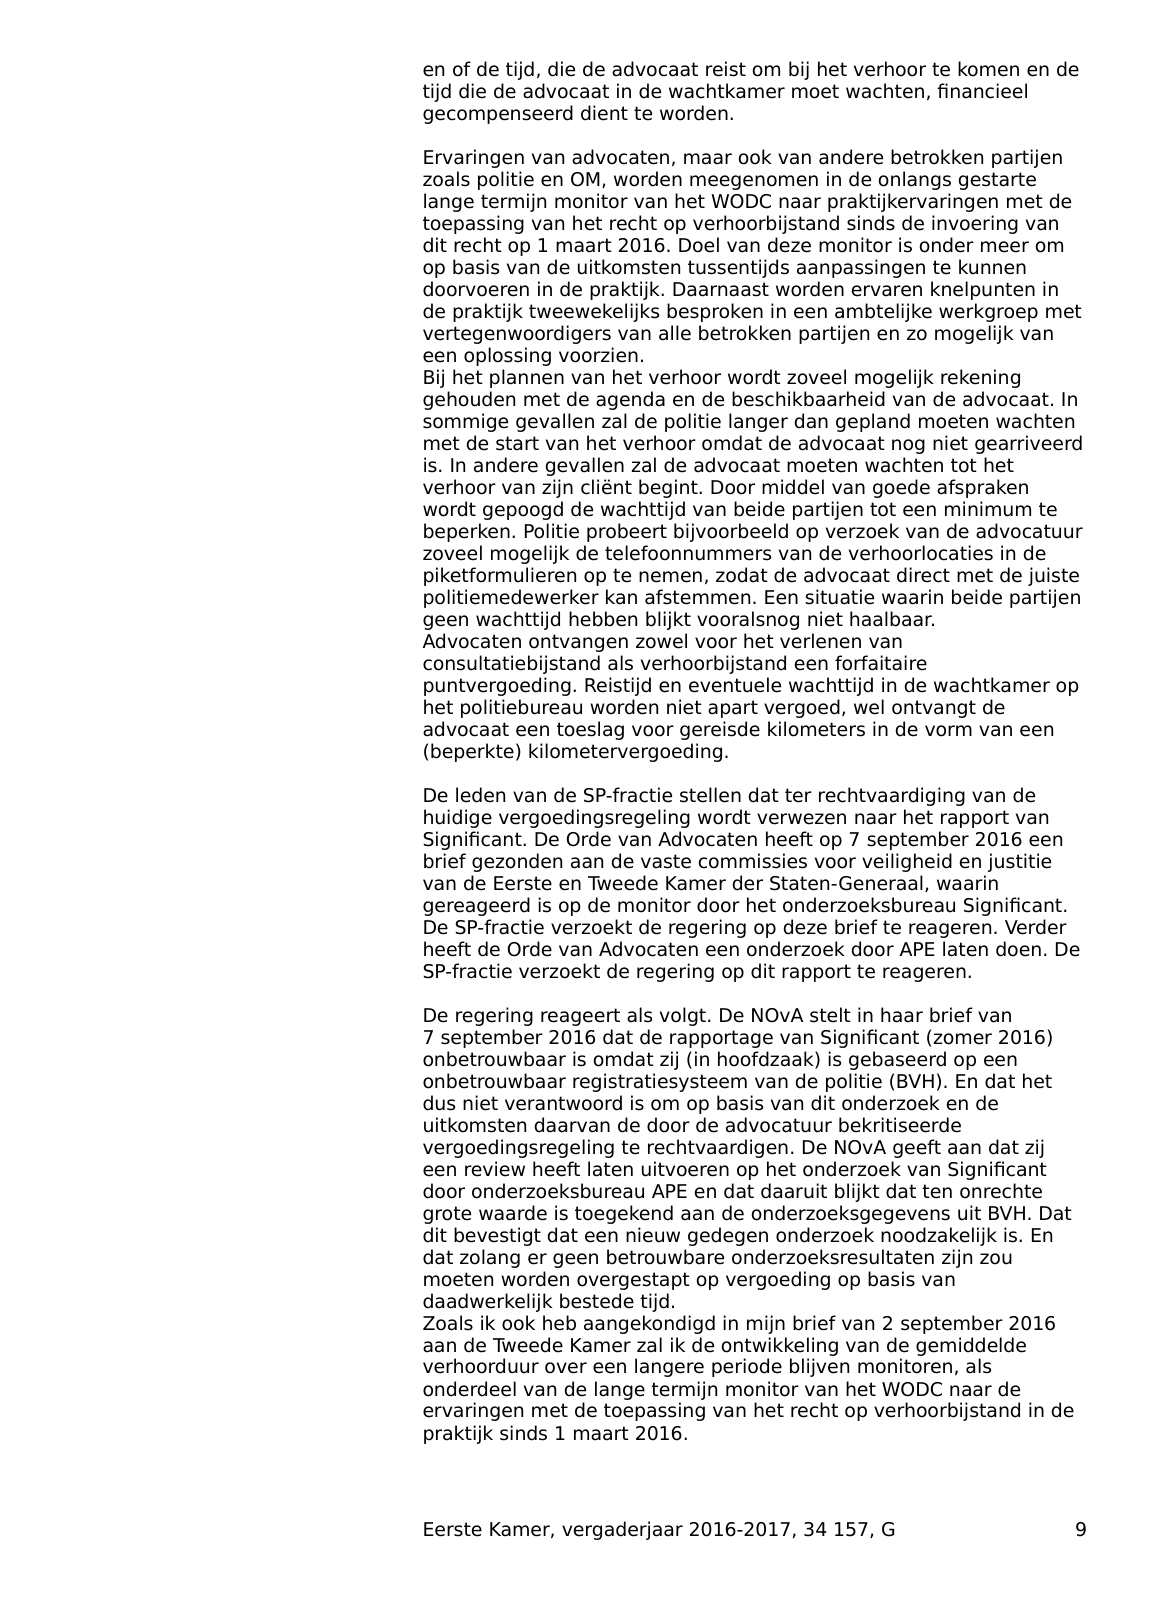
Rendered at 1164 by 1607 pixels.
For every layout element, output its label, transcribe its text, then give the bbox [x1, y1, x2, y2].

text Zoals ik ook heb aangekondigd in mijn brief van 2 september 2016 aan de Tweede Kamer zal ik de ontwikkeling van de gemiddelde verhoorduur over een langere periode blijven monitoren, als onderdeel van de lange termijn monitor van het WODC naar de ervaringen met de toepassing van het recht op verhoorbijstand in de praktijk sinds 1 maart 2016. [422, 1312, 1087, 1444]
text Bij het plannen van het verhoor wordt zoveel mogelijk rekening gehouden met de agenda en de beschikbaarheid van de advocaat. In sommige gevallen zal de politie langer dan gepland moeten wachten met de start van het verhoor omdat de advocaat nog niet gearriveerd is. In andere gevallen zal de advocaat moeten wachten tot het verhoor van zijn cliënt begint. Door middel van goede afspraken wordt gepoogd de wachttijd van beide partijen tot een minimum te beperken. Politie probeert bijvoorbeeld op verzoek van de advocatuur zoveel mogelijk de telefoonnummers van de verhoorlocaties in de piketformulieren op te nemen, zodat de advocaat direct met de juiste politiemedewerker kan afstemmen. Een situatie waarin beide partijen geen wachttijd hebben blijkt vooralsnog niet haalbaar. [422, 367, 1087, 631]
text De regering reageert als volgt. De NOvA stelt in haar brief van 7 september 2016 dat de rapportage van Significant (zomer 2016) onbetrouwbaar is omdat zij (in hoofdzaak) is gebaseerd op een onbetrouwbaar registratiesysteem van de politie (BVH). En dat het dus niet verantwoord is om op basis van dit onderzoek en de uitkomsten daarvan de door de advocatuur bekritiseerde vergoedingsregeling te rechtvaardigen. De NOvA geeft aan dat zij een review heeft laten uitvoeren op het onderzoek van Significant door onderzoeksbureau APE en dat daaruit blijkt dat ten onrechte grote waarde is toegekend aan de onderzoeksgegevens uit BVH. Dat dit bevestigt dat een nieuw gedegen onderzoek noodzakelijk is. En dat zolang er geen betrouwbare onderzoeksresultaten zijn zou moeten worden overgestapt op vergoeding op basis van daadwerkelijk bestede tijd. [422, 1005, 1087, 1312]
text Ervaringen van advocaten, maar ook van andere betrokken partijen zoals politie en OM, worden meegenomen in de onlangs gestarte lange termijn monitor van het WODC naar praktijkervaringen met de toepassing van het recht op verhoorbijstand sinds de invoering van dit recht op 1 maart 2016. Doel van deze monitor is onder meer om op basis van de uitkomsten tussentijds aanpassingen te kunnen doorvoeren in de praktijk. Daarnaast worden ervaren knelpunten in de praktijk tweewekelijks besproken in een ambtelijke werkgroep met vertegenwoordigers van alle betrokken partijen en zo mogelijk van een oplossing voorzien. [422, 147, 1087, 367]
text De leden van de SP-fractie stellen dat ter rechtvaardiging van de huidige vergoedingsregeling wordt verwezen naar het rapport van Significant. De Orde van Advocaten heeft op 7 september 2016 een brief gezonden aan de vaste commissies voor veiligheid en justitie van de Eerste en Tweede Kamer der Staten-Generaal, waarin gereageerd is op de monitor door het onderzoeksbureau Significant. De SP-fractie verzoekt de regering op deze brief te reageren. Verder heeft de Orde van Advocaten een onderzoek door APE laten doen. De SP-fractie verzoekt de regering op dit rapport te reageren. [422, 785, 1087, 983]
text en of de tijd, die de advocaat reist om bij het verhoor te komen en de tijd die de advocaat in de wachtkamer moet wachten, financieel gecompenseerd dient te worden. [422, 59, 1087, 125]
text Advocaten ontvangen zowel voor het verlenen van consultatiebijstand als verhoorbijstand een forfaitaire puntvergoeding. Reistijd en eventuele wachttijd in de wachtkamer op het politiebureau worden niet apart vergoed, wel ontvangt de advocaat een toeslag voor gereisde kilometers in de vorm van een (beperkte) kilometervergoeding. [422, 631, 1087, 763]
